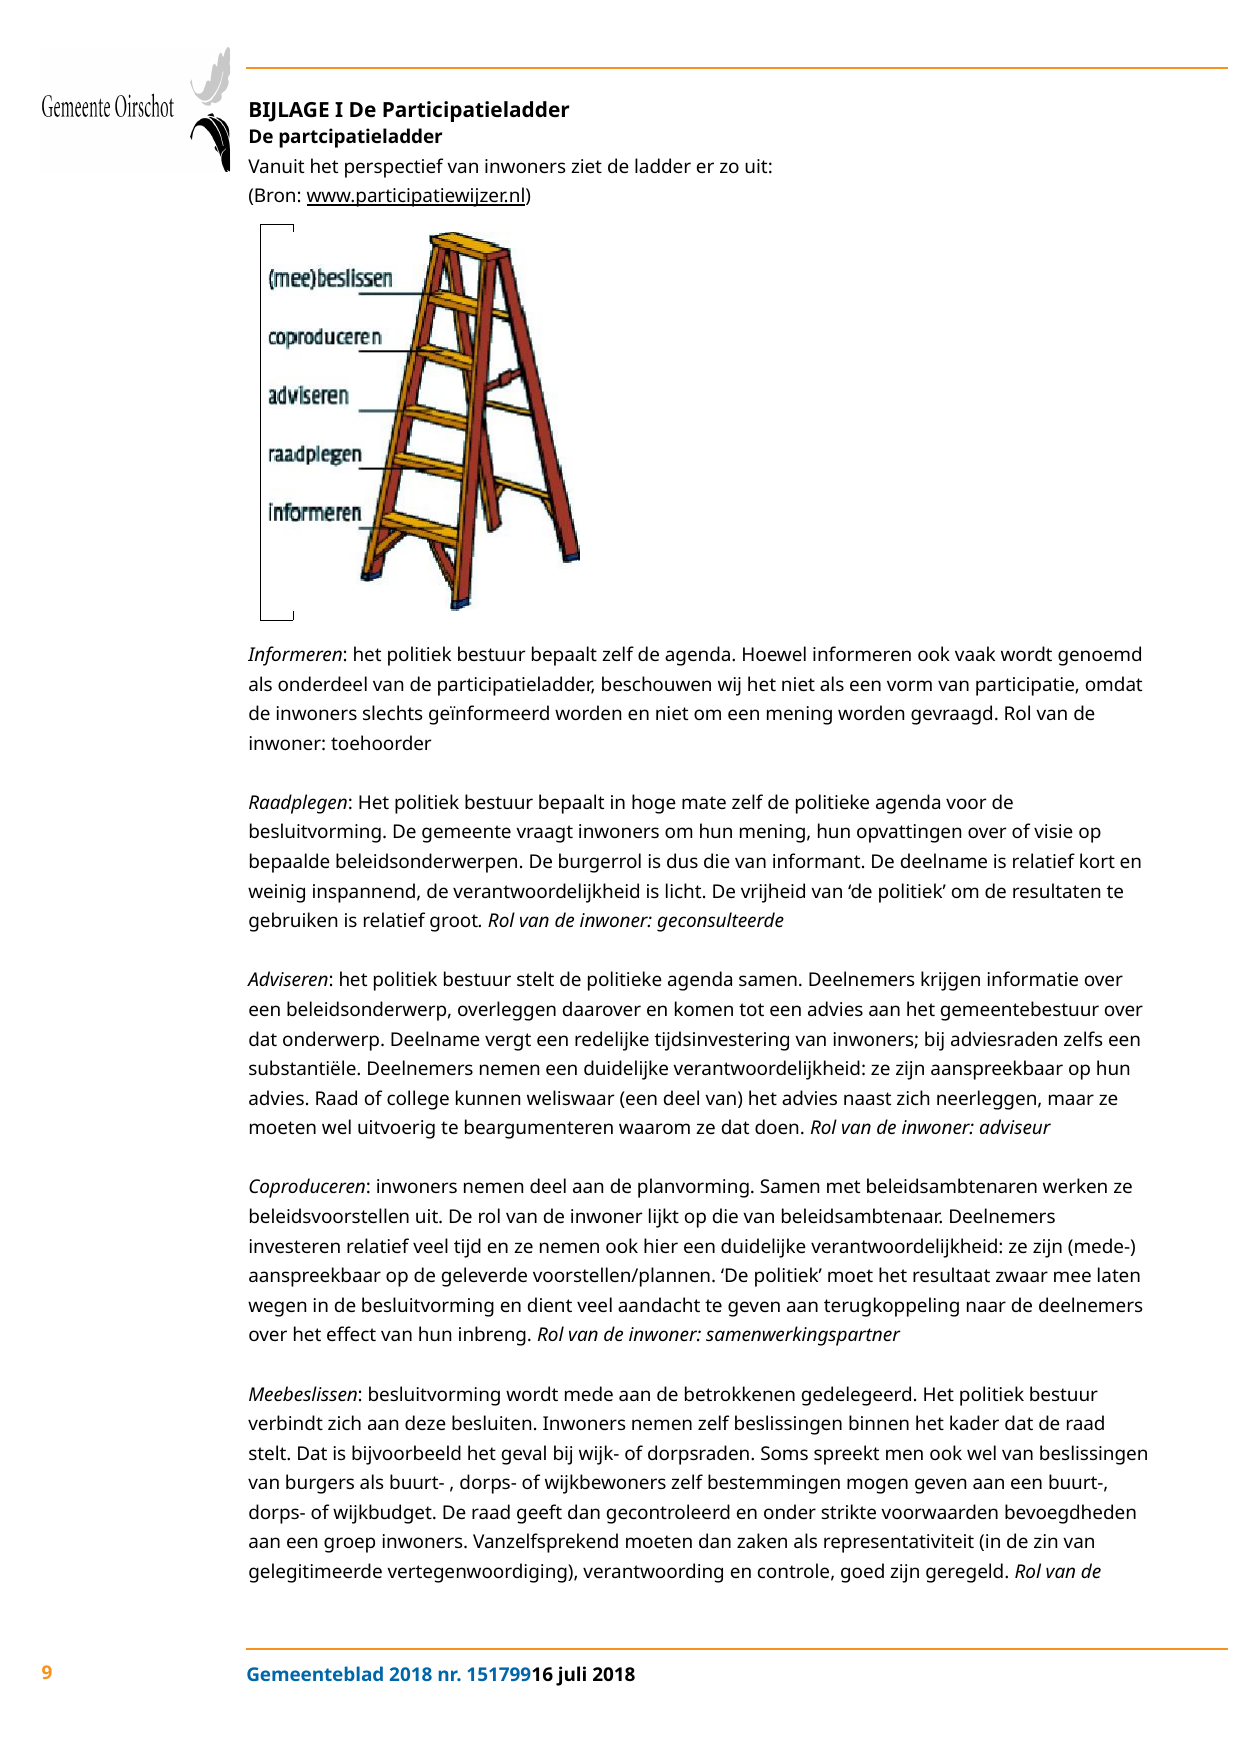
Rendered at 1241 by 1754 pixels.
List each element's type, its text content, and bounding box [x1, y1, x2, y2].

text (Bron: www.participatiewijzer.nl) [248, 182, 1152, 208]
picture [41, 47, 231, 172]
text Adviseren: het politiek bestuur stelt de politieke agenda samen. Deelnemers krijgen informatie over een beleidsonderwerp, overleggen daarover en komen tot een advies aan het gemeentebestuur over dat onderwerp. Deelname vergt een redelijke tijdsinvestering van inwoners; bij adviesraden zelfs een substantiële. Deelnemers nemen een duidelijke verantwoordelijkheid: ze zijn aanspreekbaar op hun advies. Raad of college kunnen weliswaar (een deel van) het advies naast zich neerleggen, maar ze moeten wel uitvoerig te beargumenteren waarom ze dat doen. Rol van de inwoner: adviseur [248, 967, 1152, 1140]
text Vanuit het perspectief van inwoners ziet de ladder er zo uit: [248, 153, 1152, 179]
text BIJLAGE I De Participatieladder [248, 95, 1152, 123]
picture [268, 232, 580, 611]
text Informeren: het politiek bestuur bepaalt zelf de agenda. Hoewel informeren ook vaak wordt genoemd als onderdeel van de participatieladder, beschouwen wij het niet als een vorm van participatie, omdat de inwoners slechts geïnformeerd worden en niet om een mening worden gevraagd. Rol van de inwoner: toehoorder [248, 641, 1152, 756]
text Coproduceren: inwoners nemen deel aan de planvorming. Samen met beleidsambtenaren werken ze beleidsvoorstellen uit. De rol van de inwoner lijkt op die van beleidsambtenaar. Deelnemers investeren relatief veel tijd en ze nemen ook hier een duidelijke verantwoordelijkheid: ze zijn (mede-) aanspreekbaar op de geleverde voorstellen/plannen. ‘De politiek’ moet het resultaat zwaar mee laten wegen in de besluitvorming en dient veel aandacht te geven aan terugkoppeling naar de deelnemers over het effect van hun inbreng. Rol van de inwoner: samenwerkingspartner [248, 1174, 1152, 1347]
text Raadplegen: Het politiek bestuur bepaalt in hoge mate zelf de politieke agenda voor de besluitvorming. De gemeente vraagt inwoners om hun mening, hun opvattingen over of visie op bepaalde beleidsonderwerpen. De burgerrol is dus die van informant. De deelname is relatief kort en weinig inspannend, de verantwoordelijkheid is licht. De vrijheid van ‘de politiek’ om de resultaten te gebruiken is relatief groot. Rol van de inwoner: geconsulteerde [248, 789, 1152, 933]
text De partcipatieladder [248, 123, 1152, 149]
text Meebeslissen: besluitvorming wordt mede aan de betrokkenen gedelegeerd. Het politiek bestuur verbindt zich aan deze besluiten. Inwoners nemen zelf beslissingen binnen het kader dat de raad stelt. Dat is bijvoorbeeld het geval bij wijk- of dorpsraden. Soms spreekt men ook wel van beslissingen van burgers als buurt- , dorps- of wijkbewoners zelf bestemmingen mogen geven aan een buurt-, dorps- of wijkbudget. De raad geeft dan gecontroleerd en onder strikte voorwaarden bevoegdheden aan een groep inwoners. Vanzelfsprekend moeten dan zaken als representativiteit (in de zin van gelegitimeerde vertegenwoordiging), verantwoording en controle, goed zijn geregeld. Rol van de [248, 1381, 1152, 1584]
